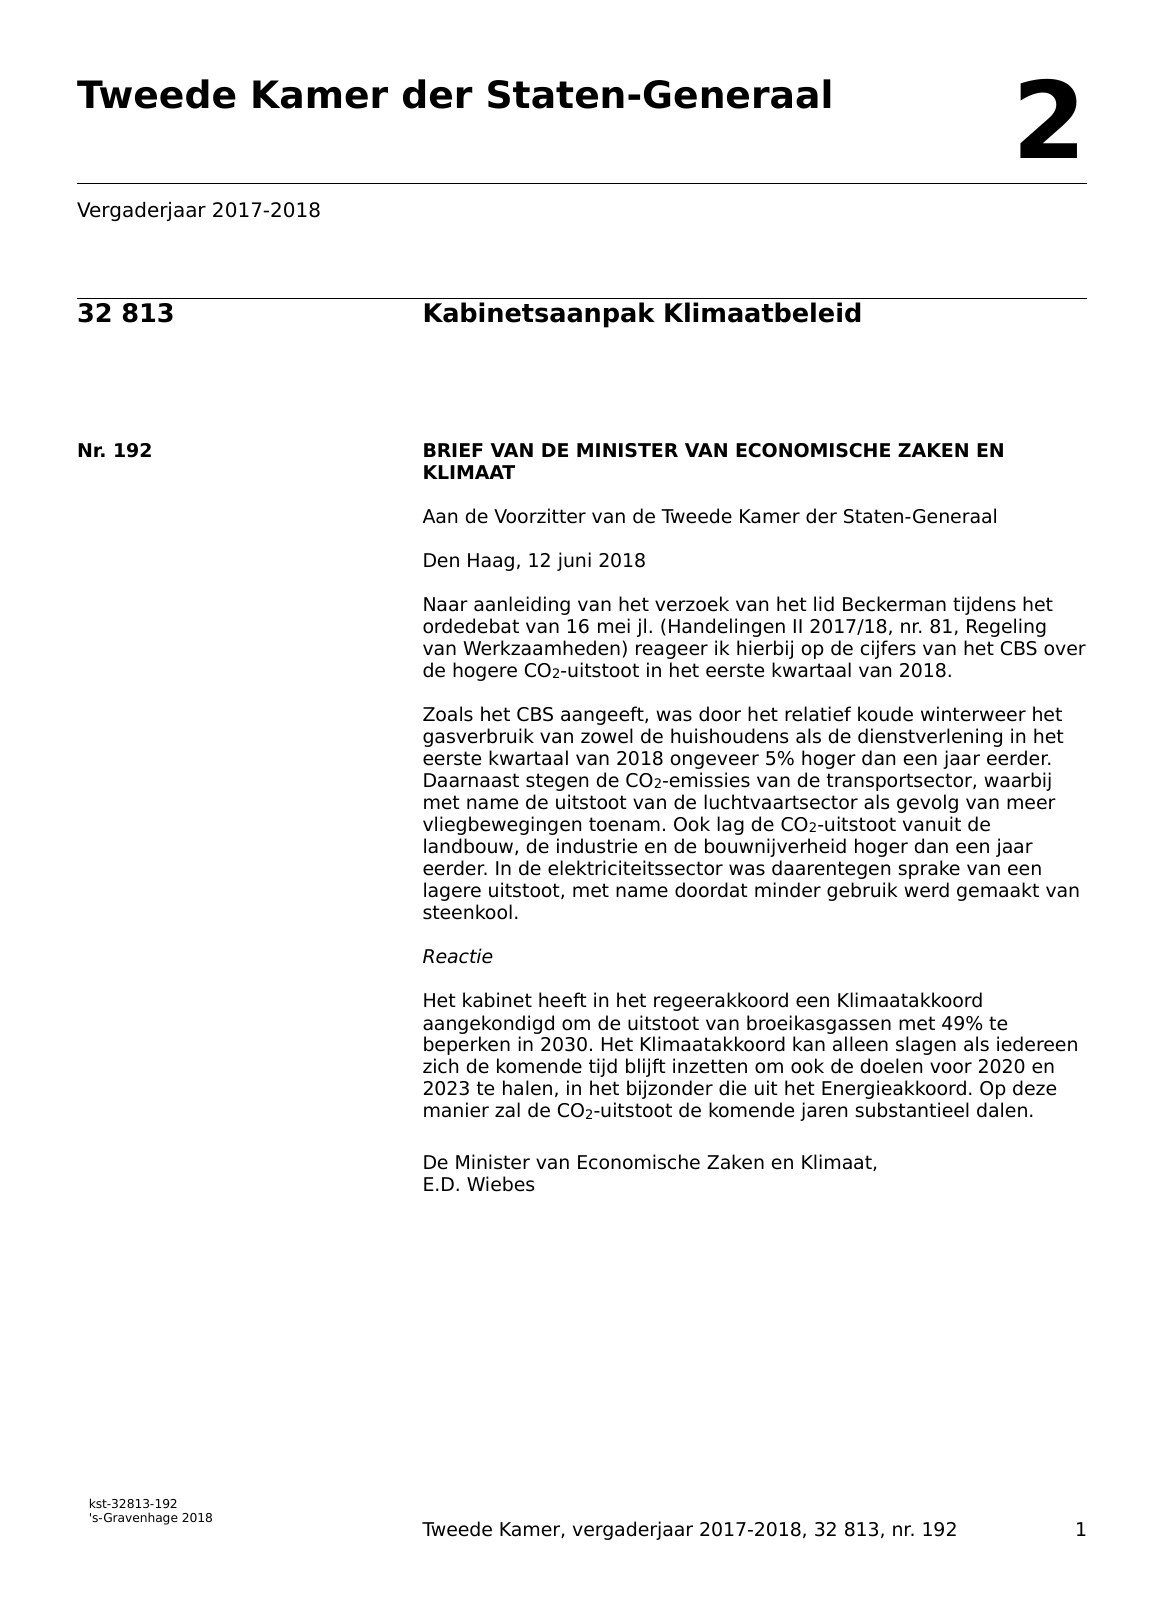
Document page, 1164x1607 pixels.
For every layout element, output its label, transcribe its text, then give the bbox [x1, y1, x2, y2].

text Aan de Voorzitter van de Tweede Kamer der Staten-Generaal [422, 506, 1087, 528]
text Den Haag, 12 juni 2018 [422, 550, 1087, 572]
table_cell Vergaderjaar 2017-2018 [77, 184, 1087, 298]
subtitle 32 813 Kabinetsaanpak Klimaatbeleid [77, 299, 1087, 329]
text Naar aanleiding van het verzoek van het lid Beckerman tijdens het ordedebat van 16 mei jl. (Handelingen II 2017/18, nr. 81, Regeling van Werkzaamheden) reageer ik hierbij op de cijfers van het CBS over de hogere CO2-uitstoot in het eerste kwartaal van 2018. [422, 594, 1087, 682]
text 's-Gravenhage 2018 [88, 1511, 323, 1525]
subtitle Nr. 192 BRIEF VAN DE MINISTER VAN ECONOMISCHE ZAKEN EN KLIMAAT [77, 440, 1087, 484]
table_header 2 [886, 59, 1087, 183]
text kst-32813-192 [88, 1497, 323, 1511]
text De Minister van Economische Zaken en Klimaat, E.D. Wiebes [422, 1152, 1087, 1196]
subtitle Reactie [422, 946, 1087, 968]
table_header Tweede Kamer der Staten-Generaal [77, 59, 886, 183]
text Het kabinet heeft in het regeerakkoord een Klimaatakkoord aangekondigd om de uitstoot van broeikasgassen met 49% te beperken in 2030. Het Klimaatakkoord kan alleen slagen als iedereen zich de komende tijd blijft inzetten om ook de doelen voor 2020 en 2023 te halen, in het bijzonder die uit het Energieakkoord. Op deze manier zal de CO2-uitstoot de komende jaren substantieel dalen. [422, 990, 1087, 1122]
text Zoals het CBS aangeeft, was door het relatief koude winterweer het gasverbruik van zowel de huishoudens als de dienstverlening in het eerste kwartaal van 2018 ongeveer 5% hoger dan een jaar eerder. Daarnaast stegen de CO2-emissies van de transportsector, waarbij met name de uitstoot van de luchtvaartsector als gevolg van meer vliegbewegingen toenam. Ook lag de CO2-uitstoot vanuit de landbouw, de industrie en de bouwnijverheid hoger dan een jaar eerder. In de elektriciteitssector was daarentegen sprake van een lagere uitstoot, met name doordat minder gebruik werd gemaakt van steenkool. [422, 704, 1087, 924]
